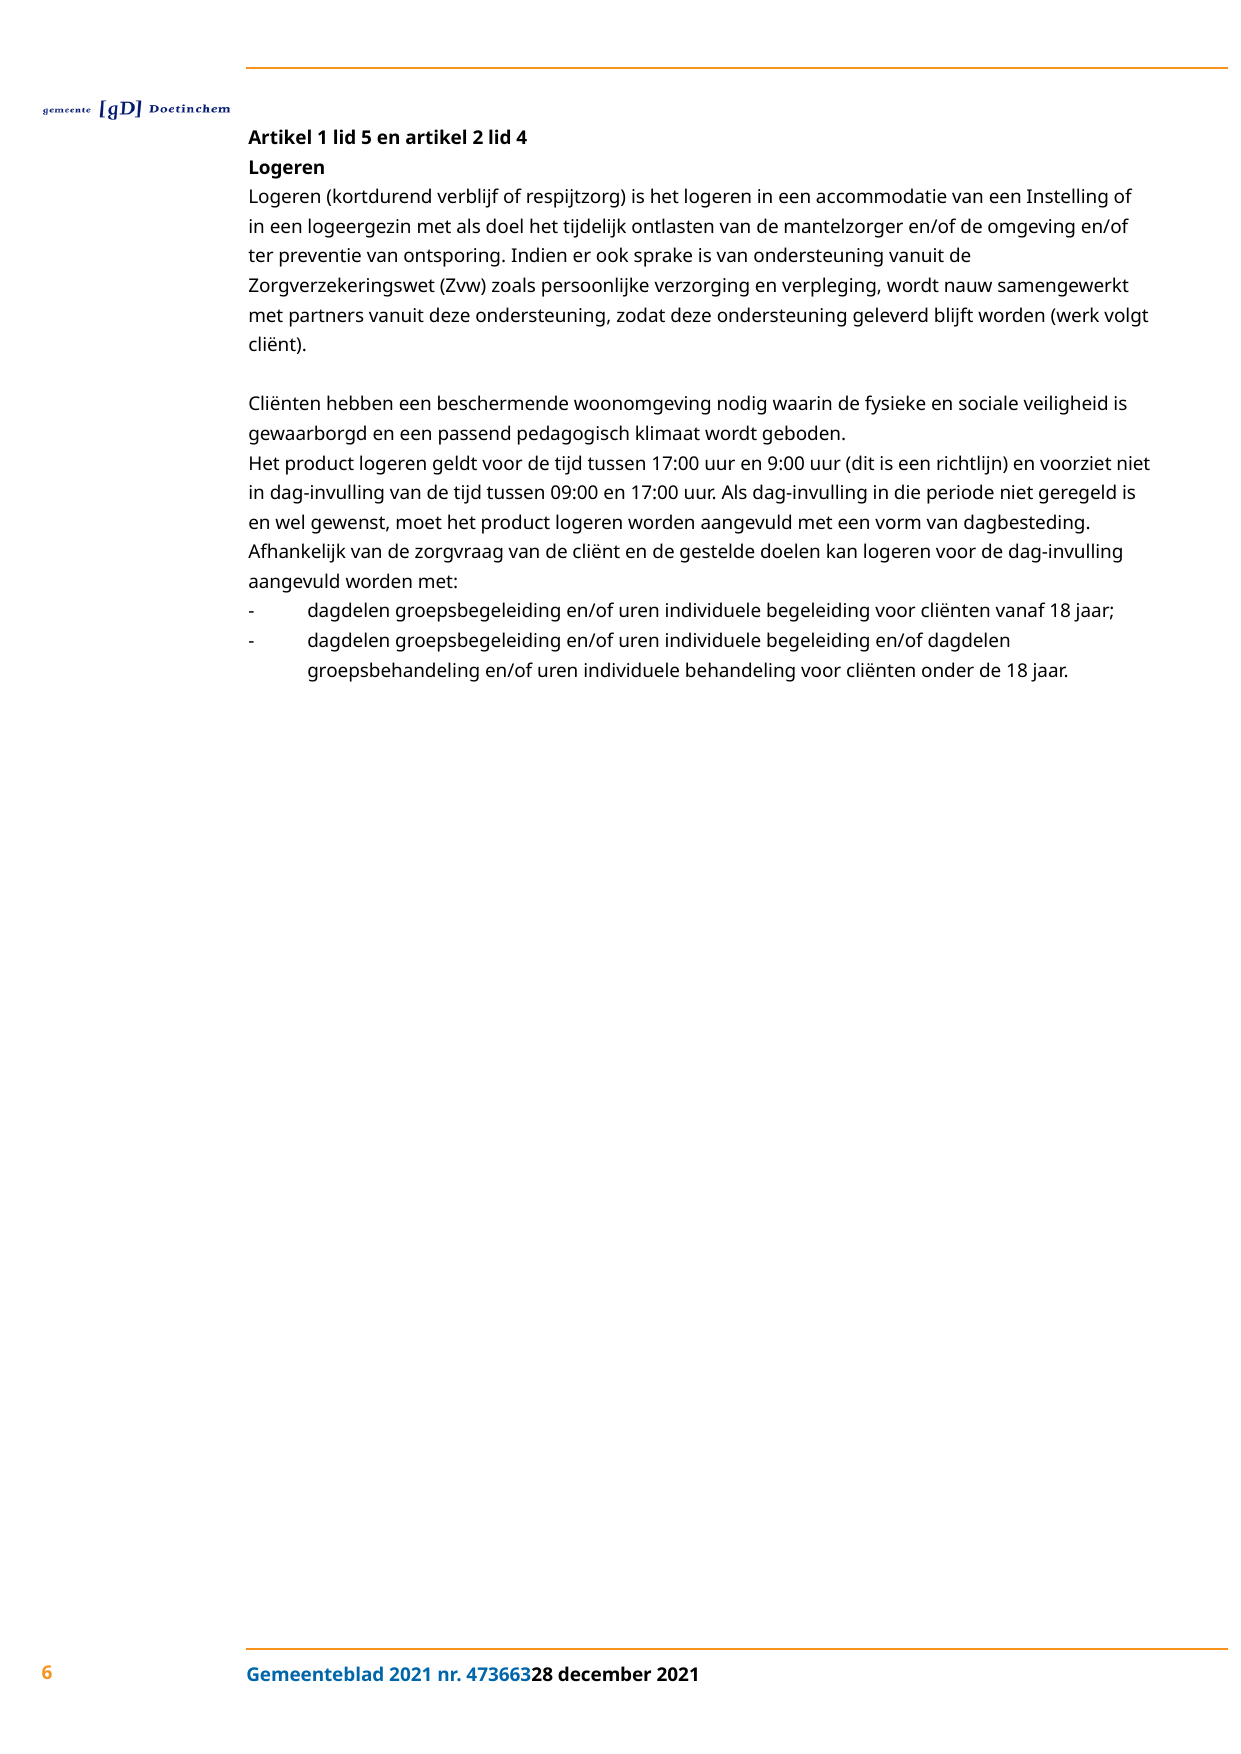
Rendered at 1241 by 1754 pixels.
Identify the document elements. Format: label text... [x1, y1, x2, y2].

list dagdelen groepsbegeleiding en/of uren individuele begeleiding en/of dagdelen groepsbehandeling en/of uren individuele behandeling voor cliënten onder de 18 jaar. [248, 627, 1152, 683]
picture [41, 47, 231, 172]
text Logeren (kortdurend verblijf of respijtzorg) is het logeren in een accommodatie van een Instelling of in een logeergezin met als doel het tijdelijk ontlasten van de mantelzorger en/of de omgeving en/of ter preventie van ontsporing. Indien er ook sprake is van ondersteuning vanuit de Zorgverzekeringswet (Zvw) zoals persoonlijke verzorging en verpleging, wordt nauw samengewerkt met partners vanuit deze ondersteuning, zodat deze ondersteuning geleverd blijft worden (werk volgt cliënt). [248, 183, 1152, 357]
text Het product logeren geldt voor de tijd tussen 17:00 uur en 9:00 uur (dit is een richtlijn) en voorziet niet in dag-invulling van de tijd tussen 09:00 en 17:00 uur. Als dag-invulling in die periode niet geregeld is en wel gewenst, moet het product logeren worden aangevuld met een vorm van dagbesteding. Afhankelijk van de zorgvraag van de cliënt en de gestelde doelen kan logeren voor de dag-invulling aangevuld worden met: [248, 450, 1152, 594]
text Logeren [248, 154, 1152, 180]
text Artikel 1 lid 5 en artikel 2 lid 4 [248, 124, 1152, 150]
list dagdelen groepsbegeleiding en/of uren individuele begeleiding voor cliënten vanaf 18 jaar; [248, 598, 1152, 623]
text Cliënten hebben een beschermende woonomgeving nodig waarin de fysieke en sociale veiligheid is gewaarborgd en een passend pedagogisch klimaat wordt geboden. [248, 391, 1152, 446]
